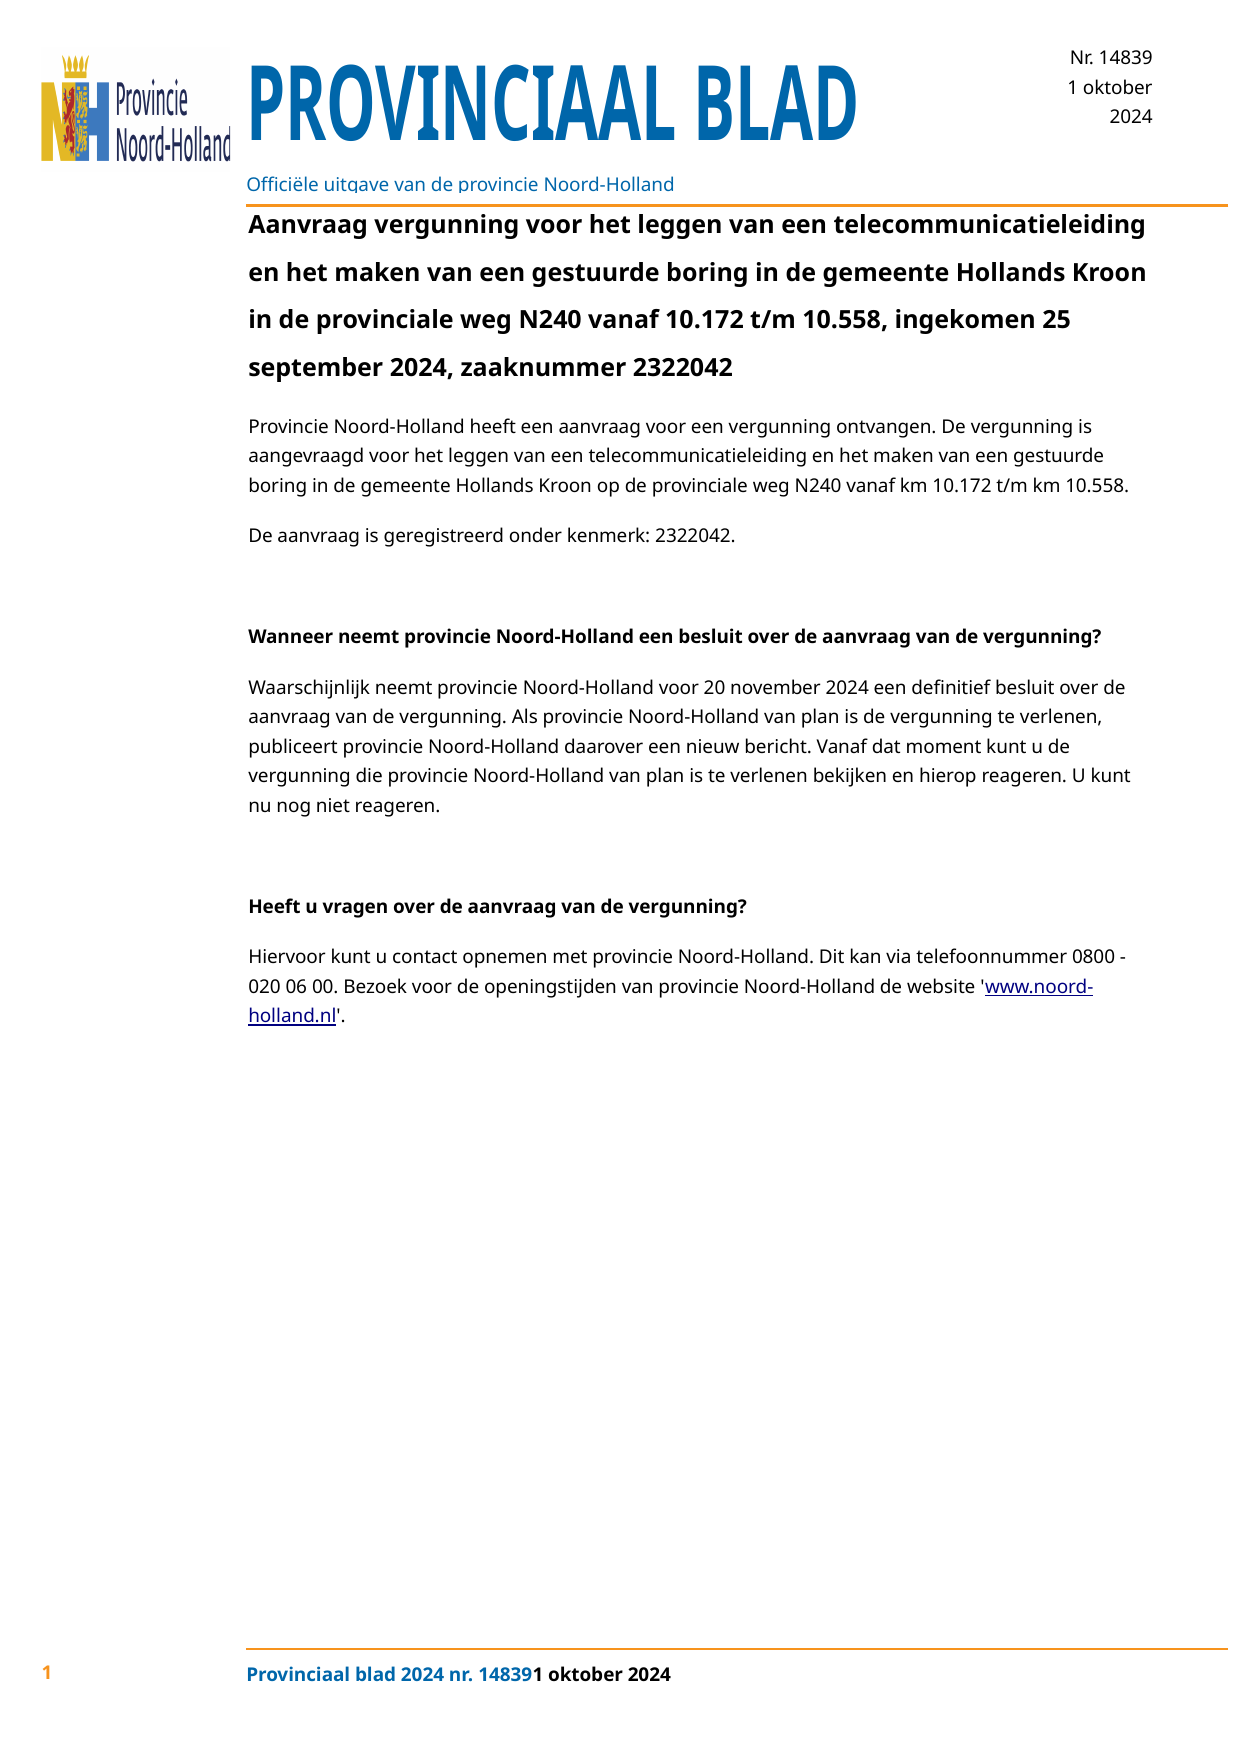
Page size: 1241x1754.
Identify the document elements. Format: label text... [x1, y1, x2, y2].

text Wanneer neemt provincie Noord-Holland een besluit over de aanvraag van de vergunning? [248, 623, 1152, 649]
text Provincie Noord-Holland heeft een aanvraag voor een vergunning ontvangen. De vergunning is aangevraagd voor het leggen van een telecommunicatieleiding en het maken van een gestuurde boring in de gemeente Hollands Kroon op de provinciale weg N240 vanaf km 10.172 t/m km 10.558. [248, 413, 1152, 498]
text Heeft u vragen over de aanvraag van de vergunning? [248, 893, 1152, 919]
picture [41, 47, 231, 172]
text Aanvraag vergunning voor het leggen van een telecommunicatieleiding en het maken van een gestuurde boring in de gemeente Hollands Kroon in de provinciale weg N240 vanaf 10.172 t/m 10.558, ingekomen 25 september 2024, zaaknummer 2322042 [248, 207, 1152, 384]
text Waarschijnlijk neemt provincie Noord-Holland voor 20 november 2024 een definitief besluit over de aanvraag van de vergunning. Als provincie Noord-Holland van plan is de vergunning te verlenen, publiceert provincie Noord-Holland daarover een nieuw bericht. Vanaf dat moment kunt u de vergunning die provincie Noord-Holland van plan is te verlenen bekijken en hierop reageren. U kunt nu nog niet reageren. [248, 674, 1152, 818]
text De aanvraag is geregistreerd onder kenmerk: 2322042. [248, 523, 1152, 548]
text Hiervoor kunt u contact opnemen met provincie Noord-Holland. Dit kan via telefoonnummer 0800 - 020 06 00. Bezoek voor de openingstijden van provincie Noord-Holland de website 'www.noord-holland.nl'. [248, 943, 1152, 1028]
